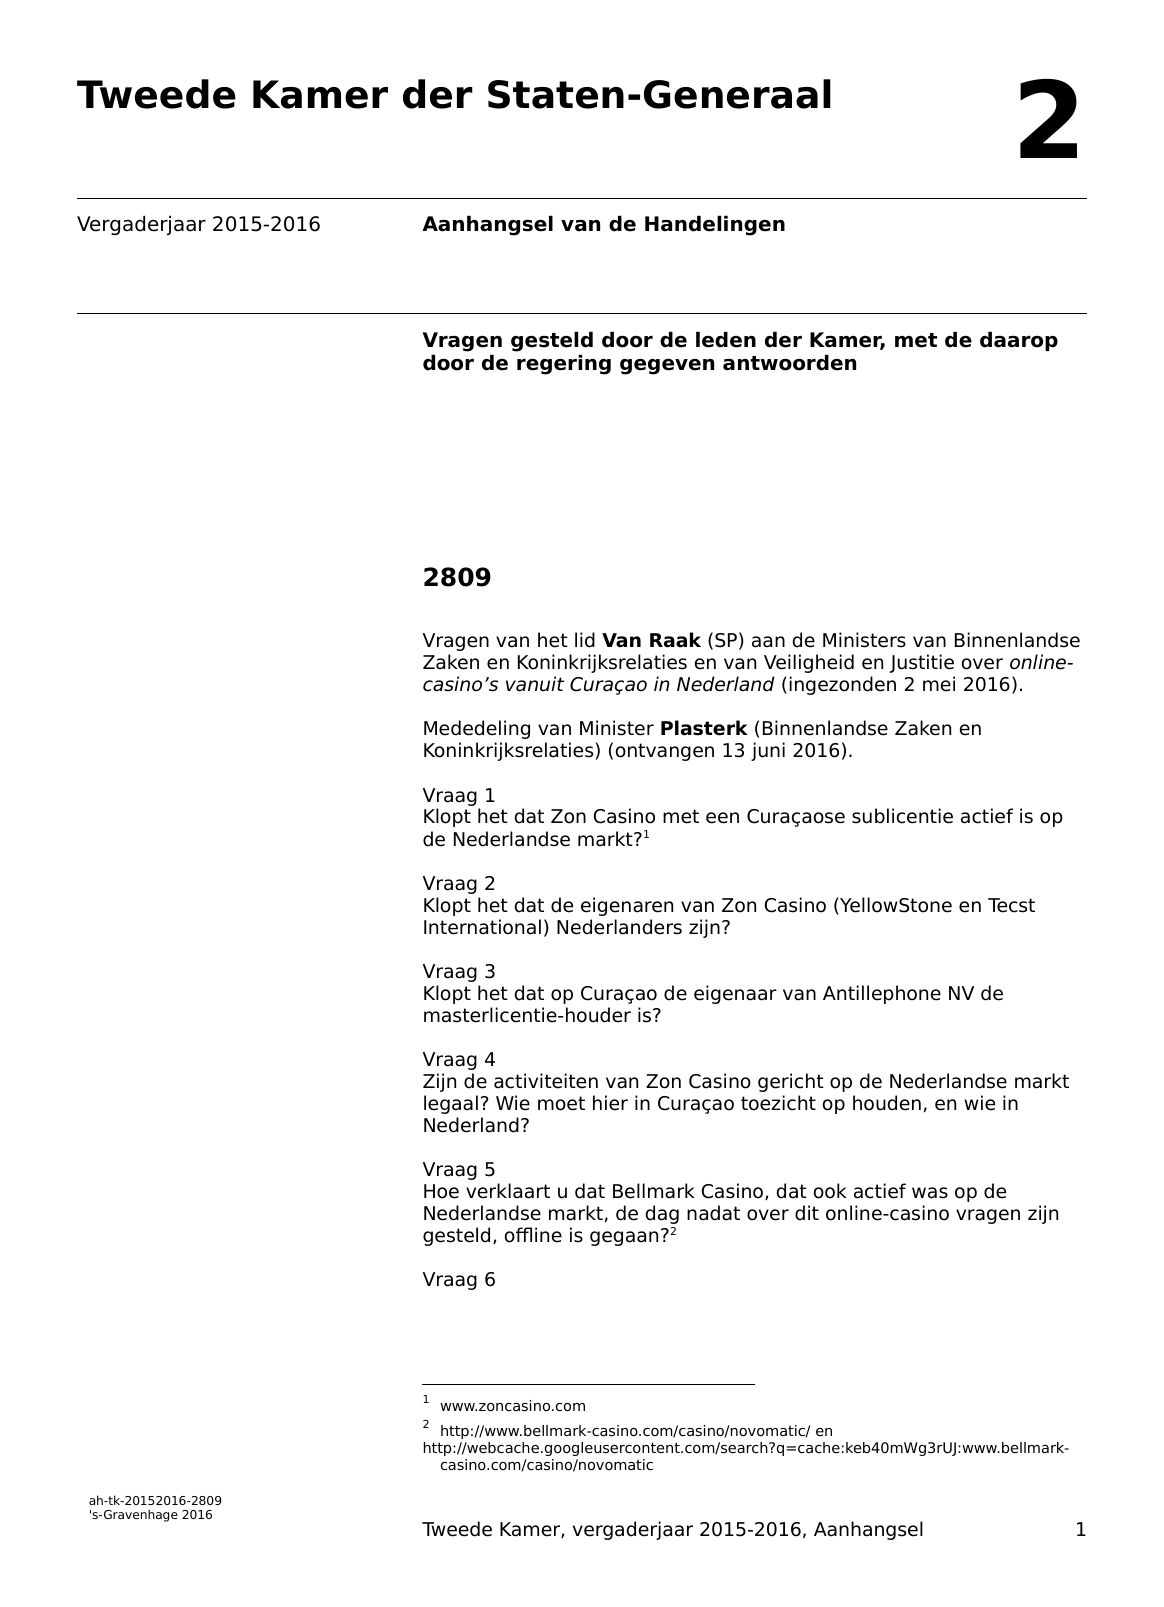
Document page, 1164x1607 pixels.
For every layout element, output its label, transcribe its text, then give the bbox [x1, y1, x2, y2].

text ah-tk-20152016-2809 [88, 1494, 323, 1508]
text Zijn de activiteiten van Zon Casino gericht op de Nederlandse markt legaal? Wie moet hier in Curaçao toezicht op houden, en wie in Nederland? [422, 1071, 1087, 1137]
table_cell Vragen gesteld door de leden der Kamer, met de daarop door de regering gegeven antwoorden [422, 314, 1087, 375]
text Vraag 6 [422, 1269, 1087, 1291]
text Hoe verklaart u dat Bellmark Casino, dat ook actief was op de Nederlandse markt, de dag nadat over dit online-casino vragen zijn gesteld, offline is gegaan? [422, 1181, 1087, 1247]
text 's-Gravenhage 2016 [88, 1508, 323, 1522]
text http://webcache.googleusercontent.com/search?q=cache:keb40mWg3rUJ:www.bellmark-casino.com/casino/novomatic [422, 1441, 1087, 1474]
text http://www.bellmark-casino.com/casino/novomatic/ en [422, 1418, 1087, 1441]
text Klopt het dat de eigenaren van Zon Casino (YellowStone en Tecst International) Nederlanders zijn? [422, 894, 1087, 938]
text www.zoncasino.com [422, 1393, 1087, 1416]
text Vraag 5 [422, 1159, 1087, 1181]
text Mededeling van Minister Plasterk (Binnenlandse Zaken en Koninkrijksrelaties) (ontvangen 13 juni 2016). [422, 718, 1087, 762]
table_cell Vergaderjaar 2015-2016 [77, 199, 422, 313]
text 2809 [422, 563, 1087, 592]
table_header Tweede Kamer der Staten-Generaal [77, 59, 886, 198]
table_cell Aanhangsel van de Handelingen [422, 199, 1087, 313]
table_header 2 [886, 59, 1087, 198]
text Vragen van het lid Van Raak (SP) aan de Ministers van Binnenlandse Zaken en Koninkrijksrelaties en van Veiligheid en Justitie over online-casino’s vanuit Curaçao in Nederland (ingezonden 2 mei 2016). [422, 630, 1087, 696]
text Klopt het dat Zon Casino met een Curaçaose sublicentie actief is op de Nederlandse markt? [422, 806, 1087, 850]
text Vraag 4 [422, 1049, 1087, 1071]
table_cell [77, 314, 422, 375]
text Vraag 2 [422, 873, 1087, 894]
text Vraag 3 [422, 961, 1087, 983]
text Vraag 1 [422, 784, 1087, 806]
text Klopt het dat op Curaçao de eigenaar van Antillephone NV de masterlicentie-houder is? [422, 983, 1087, 1027]
